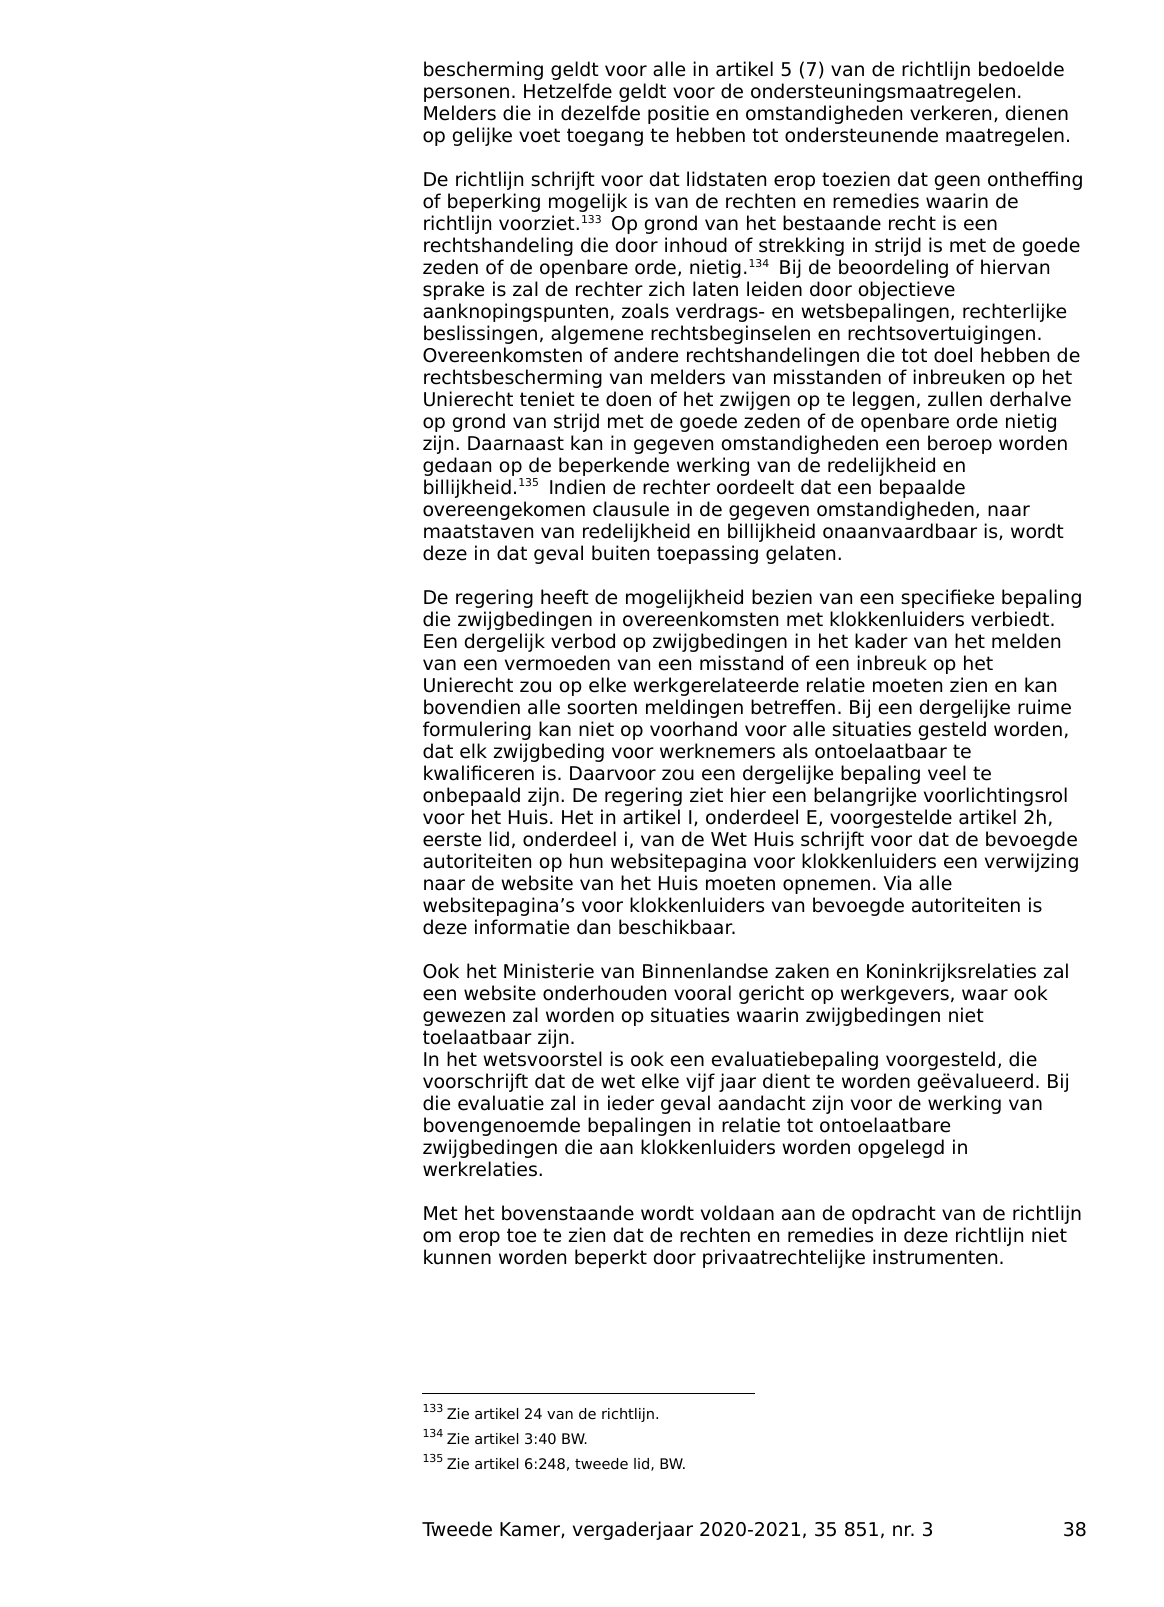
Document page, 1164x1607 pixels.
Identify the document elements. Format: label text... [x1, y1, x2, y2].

text Ook het Ministerie van Binnenlandse zaken en Koninkrijksrelaties zal een website onderhouden vooral gericht op werkgevers, waar ook gewezen zal worden op situaties waarin zwijgbedingen niet toelaatbaar zijn. [422, 961, 1087, 1049]
text Zie artikel 3:40 BW. [422, 1427, 1087, 1449]
text Zie artikel 6:248, tweede lid, BW. [422, 1452, 1087, 1474]
text De richtlijn schrijft voor dat lidstaten erop toezien dat geen ontheffing of beperking mogelijk is van de rechten en remedies waarin de richtlijn voorziet. Op grond van het bestaande recht is een rechtshandeling die door inhoud of strekking in strijd is met de goede zeden of de openbare orde, nietig. Bij de beoordeling of hiervan sprake is zal de rechter zich laten leiden door objectieve aanknopingspunten, zoals verdrags- en wetsbepalingen, rechterlijke beslissingen, algemene rechtsbeginselen en rechtsovertuigingen. Overeenkomsten of andere rechtshandelingen die tot doel hebben de rechtsbescherming van melders van misstanden of inbreuken op het Unierecht teniet te doen of het zwijgen op te leggen, zullen derhalve op grond van strijd met de goede zeden of de openbare orde nietig zijn. Daarnaast kan in gegeven omstandigheden een beroep worden gedaan op de beperkende werking van de redelijkheid en billijkheid. Indien de rechter oordeelt dat een bepaalde overeengekomen clausule in de gegeven omstandigheden, naar maatstaven van redelijkheid en billijkheid onaanvaardbaar is, wordt deze in dat geval buiten toepassing gelaten. [422, 169, 1087, 565]
text In het wetsvoorstel is ook een evaluatiebepaling voorgesteld, die voorschrijft dat de wet elke vijf jaar dient te worden geëvalueerd. Bij die evaluatie zal in ieder geval aandacht zijn voor de werking van bovengenoemde bepalingen in relatie tot ontoelaatbare zwijgbedingen die aan klokkenluiders worden opgelegd in werkrelaties. [422, 1049, 1087, 1181]
text Zie artikel 24 van de richtlijn. [422, 1402, 1087, 1424]
text bescherming geldt voor alle in artikel 5 (7) van de richtlijn bedoelde personen. Hetzelfde geldt voor de ondersteuningsmaatregelen. Melders die in dezelfde positie en omstandigheden verkeren, dienen op gelijke voet toegang te hebben tot ondersteunende maatregelen. [422, 59, 1087, 147]
text Met het bovenstaande wordt voldaan aan de opdracht van de richtlijn om erop toe te zien dat de rechten en remedies in deze richtlijn niet kunnen worden beperkt door privaatrechtelijke instrumenten. [422, 1203, 1087, 1269]
text De regering heeft de mogelijkheid bezien van een specifieke bepaling die zwijgbedingen in overeenkomsten met klokkenluiders verbiedt. Een dergelijk verbod op zwijgbedingen in het kader van het melden van een vermoeden van een misstand of een inbreuk op het Unierecht zou op elke werkgerelateerde relatie moeten zien en kan bovendien alle soorten meldingen betreffen. Bij een dergelijke ruime formulering kan niet op voorhand voor alle situaties gesteld worden, dat elk zwijgbeding voor werknemers als ontoelaatbaar te kwalificeren is. Daarvoor zou een dergelijke bepaling veel te onbepaald zijn. De regering ziet hier een belangrijke voorlichtingsrol voor het Huis. Het in artikel I, onderdeel E, voorgestelde artikel 2h, eerste lid, onderdeel i, van de Wet Huis schrijft voor dat de bevoegde autoriteiten op hun websitepagina voor klokkenluiders een verwijzing naar de website van het Huis moeten opnemen. Via alle websitepagina’s voor klokkenluiders van bevoegde autoriteiten is deze informatie dan beschikbaar. [422, 587, 1087, 939]
